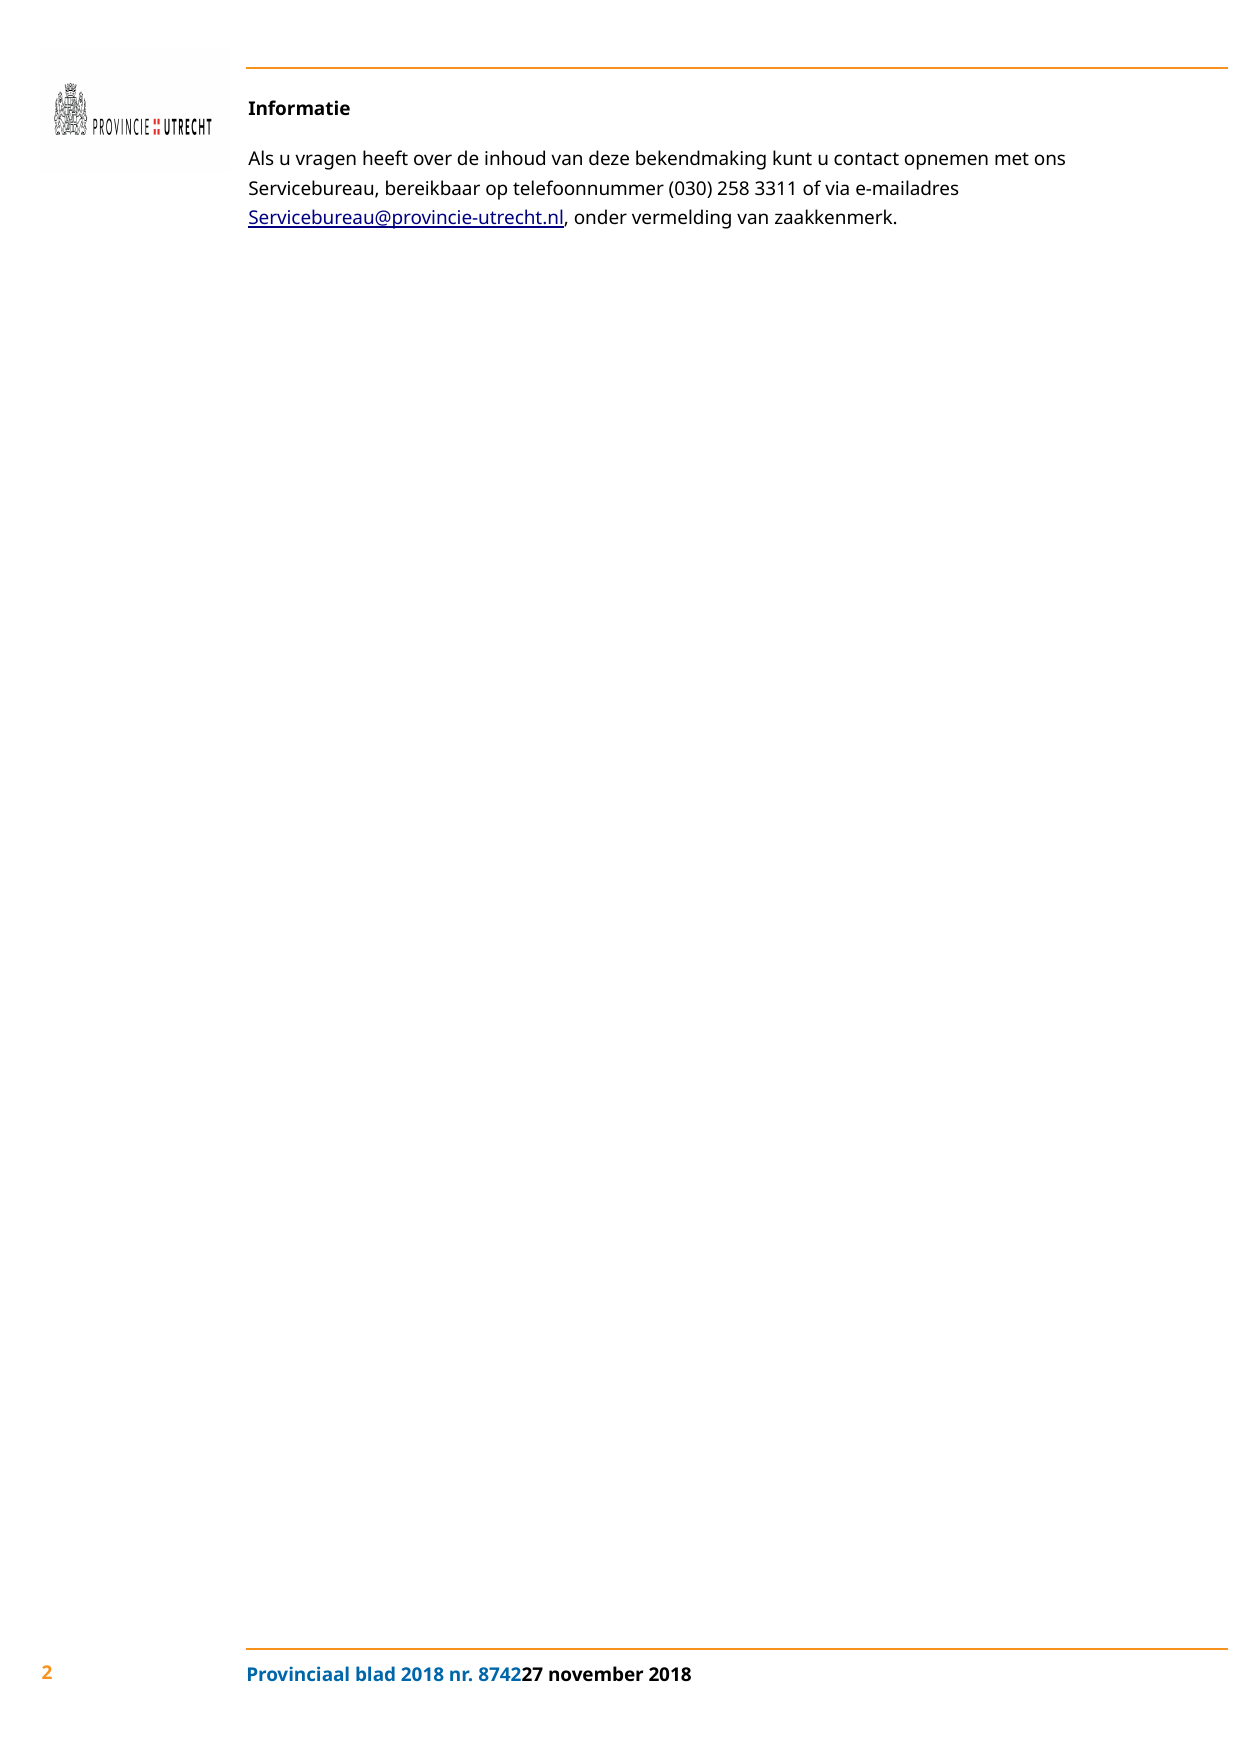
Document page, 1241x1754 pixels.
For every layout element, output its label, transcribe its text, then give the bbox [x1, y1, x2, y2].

text Informatie [248, 95, 1152, 121]
text Als u vragen heeft over de inhoud van deze bekendmaking kunt u contact opnemen met ons Servicebureau, bereikbaar op telefoonnummer (030) 258 3311 of via e-mailadres Servicebureau@provincie-utrecht.nl, onder vermelding van zaakkenmerk. [248, 145, 1152, 230]
picture [41, 47, 231, 172]
